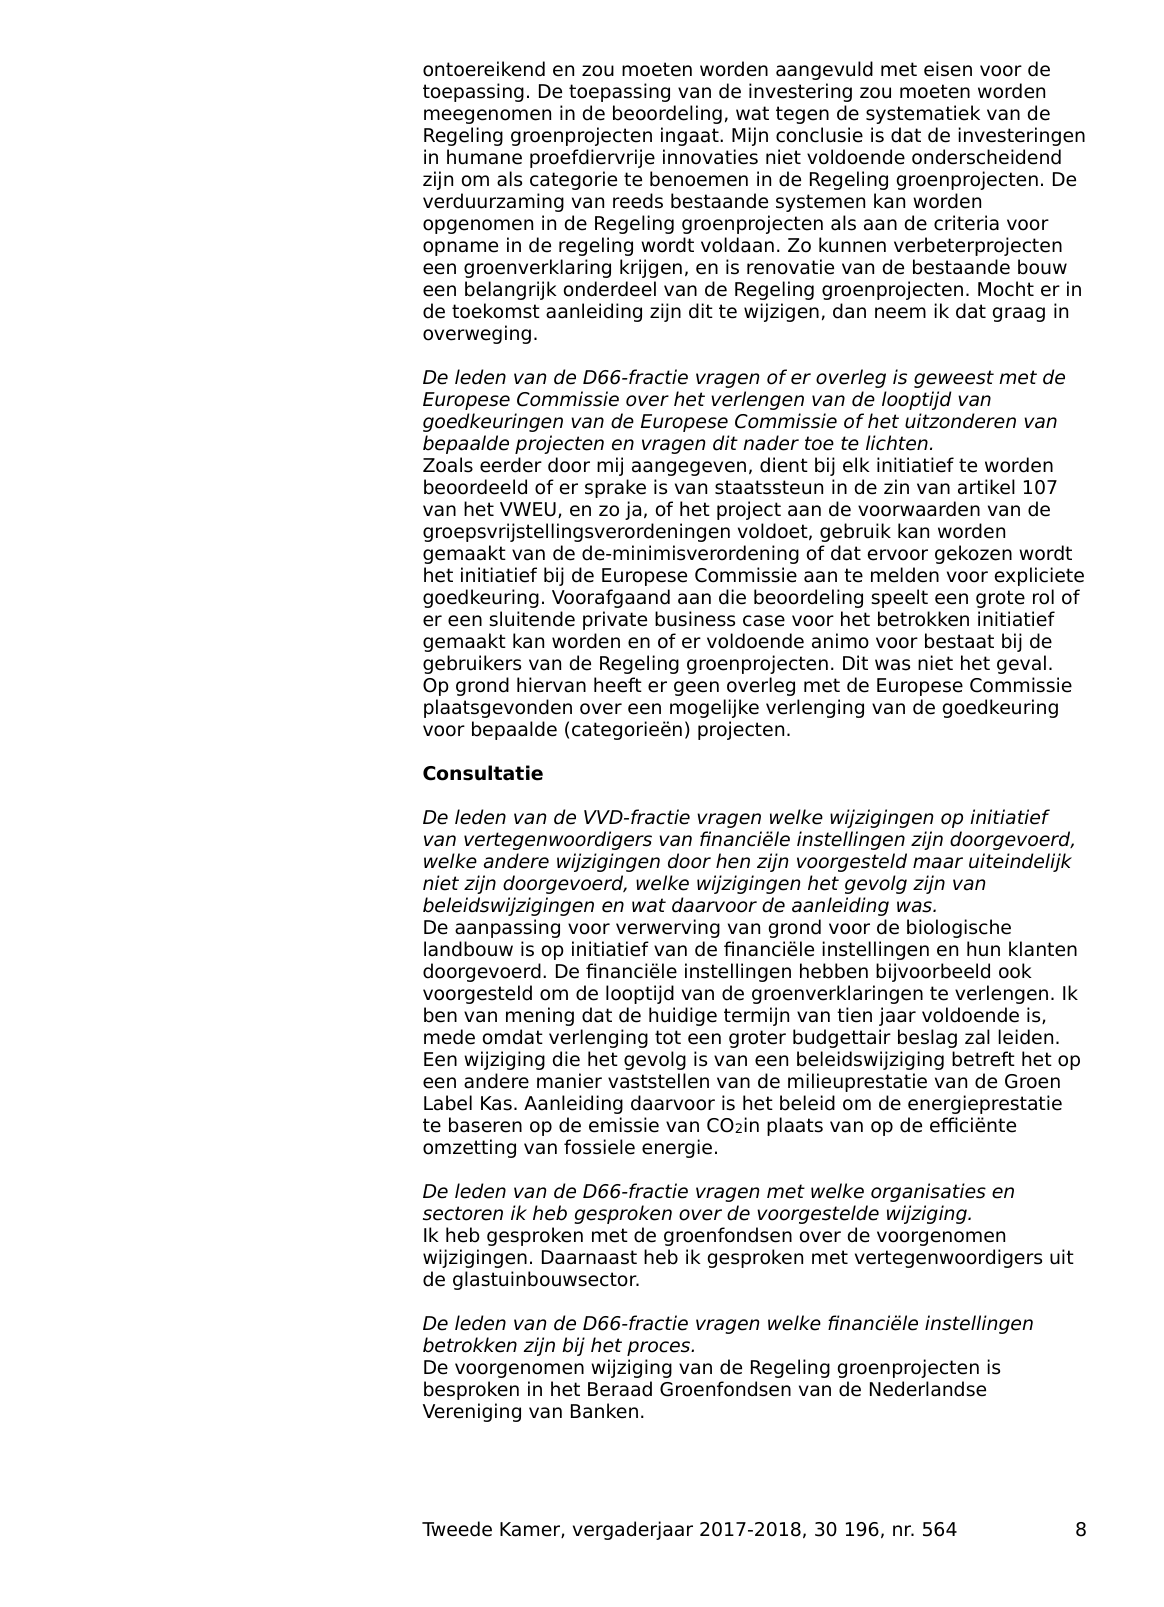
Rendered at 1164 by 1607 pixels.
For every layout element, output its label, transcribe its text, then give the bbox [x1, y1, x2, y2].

text De leden van de D66-fractie vragen of er overleg is geweest met de Europese Commissie over het verlengen van de looptijd van goedkeuringen van de Europese Commissie of het uitzonderen van bepaalde projecten en vragen dit nader toe te lichten. [422, 367, 1087, 455]
subtitle Consultatie [422, 763, 1087, 785]
text De voorgenomen wijziging van de Regeling groenprojecten is besproken in het Beraad Groenfondsen van de Nederlandse Vereniging van Banken. [422, 1357, 1087, 1423]
text Ik heb gesproken met de groenfondsen over de voorgenomen wijzigingen. Daarnaast heb ik gesproken met vertegenwoordigers uit de glastuinbouwsector. [422, 1225, 1087, 1291]
text ontoereikend en zou moeten worden aangevuld met eisen voor de toepassing. De toepassing van de investering zou moeten worden meegenomen in de beoordeling, wat tegen de systematiek van de Regeling groenprojecten ingaat. Mijn conclusie is dat de investeringen in humane proefdiervrije innovaties niet voldoende onderscheidend zijn om als categorie te benoemen in de Regeling groenprojecten. De verduurzaming van reeds bestaande systemen kan worden opgenomen in de Regeling groenprojecten als aan de criteria voor opname in de regeling wordt voldaan. Zo kunnen verbeterprojecten een groenverklaring krijgen, en is renovatie van de bestaande bouw een belangrijk onderdeel van de Regeling groenprojecten. Mocht er in de toekomst aanleiding zijn dit te wijzigen, dan neem ik dat graag in overweging. [422, 59, 1087, 345]
text De leden van de VVD-fractie vragen welke wijzigingen op initiatief van vertegenwoordigers van financiële instellingen zijn doorgevoerd, welke andere wijzigingen door hen zijn voorgesteld maar uiteindelijk niet zijn doorgevoerd, welke wijzigingen het gevolg zijn van beleidswijzigingen en wat daarvoor de aanleiding was. [422, 807, 1087, 917]
text De aanpassing voor verwerving van grond voor de biologische landbouw is op initiatief van de financiële instellingen en hun klanten doorgevoerd. De financiële instellingen hebben bijvoorbeeld ook voorgesteld om de looptijd van de groenverklaringen te verlengen. Ik ben van mening dat de huidige termijn van tien jaar voldoende is, mede omdat verlenging tot een groter budgettair beslag zal leiden. Een wijziging die het gevolg is van een beleidswijziging betreft het op een andere manier vaststellen van de milieuprestatie van de Groen Label Kas. Aanleiding daarvoor is het beleid om de energieprestatie te baseren op de emissie van CO2in plaats van op de efficiënte omzetting van fossiele energie. [422, 917, 1087, 1159]
text De leden van de D66-fractie vragen met welke organisaties en sectoren ik heb gesproken over de voorgestelde wijziging. [422, 1181, 1087, 1225]
text De leden van de D66-fractie vragen welke financiële instellingen betrokken zijn bij het proces. [422, 1313, 1087, 1357]
text Zoals eerder door mij aangegeven, dient bij elk initiatief te worden beoordeeld of er sprake is van staatssteun in de zin van artikel 107 van het VWEU, en zo ja, of het project aan de voorwaarden van de groepsvrijstellingsverordeningen voldoet, gebruik kan worden gemaakt van de de-minimisverordening of dat ervoor gekozen wordt het initiatief bij de Europese Commissie aan te melden voor expliciete goedkeuring. Voorafgaand aan die beoordeling speelt een grote rol of er een sluitende private business case voor het betrokken initiatief gemaakt kan worden en of er voldoende animo voor bestaat bij de gebruikers van de Regeling groenprojecten. Dit was niet het geval. Op grond hiervan heeft er geen overleg met de Europese Commissie plaatsgevonden over een mogelijke verlenging van de goedkeuring voor bepaalde (categorieën) projecten. [422, 455, 1087, 741]
